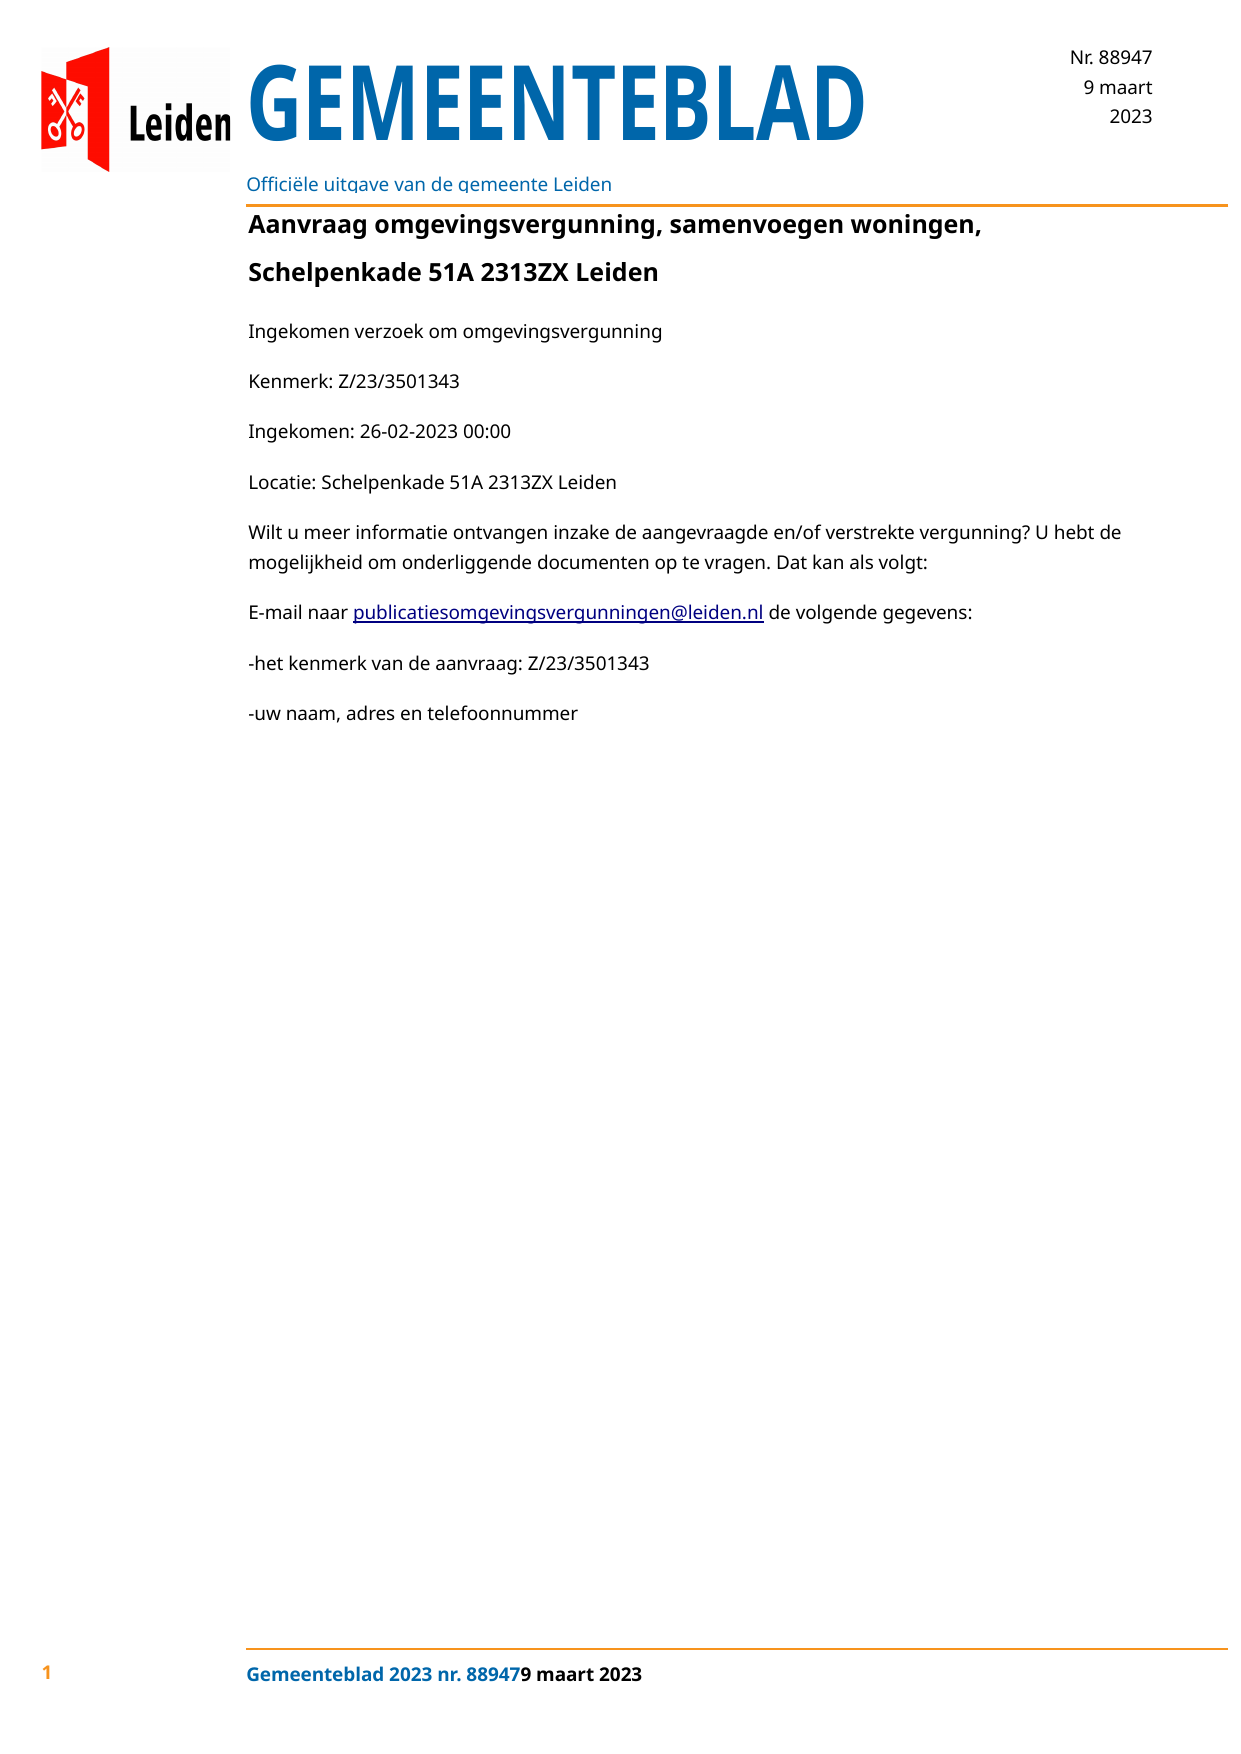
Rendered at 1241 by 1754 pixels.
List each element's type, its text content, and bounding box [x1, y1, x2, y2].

text Aanvraag omgevingsvergunning, samenvoegen woningen, Schelpenkade 51A 2313ZX Leiden [248, 207, 1152, 288]
text Kenmerk: Z/23/3501343 [248, 368, 1152, 394]
text -het kenmerk van de aanvraag: Z/23/3501343 [248, 650, 1152, 676]
text -uw naam, adres en telefoonnummer [248, 700, 1152, 726]
picture [41, 47, 231, 172]
text E-mail naar publicatiesomgevingsvergunningen@leiden.nl de volgende gegevens: [248, 599, 1152, 625]
text Ingekomen verzoek om omgevingsvergunning [248, 318, 1152, 344]
text Ingekomen: 26-02-2023 00:00 [248, 419, 1152, 444]
text Wilt u meer informatie ontvangen inzake de aangevraagde en/of verstrekte vergunning? U hebt de mogelijkheid om onderliggende documenten op te vragen. Dat kan als volgt: [248, 519, 1152, 575]
text Locatie: Schelpenkade 51A 2313ZX Leiden [248, 469, 1152, 495]
